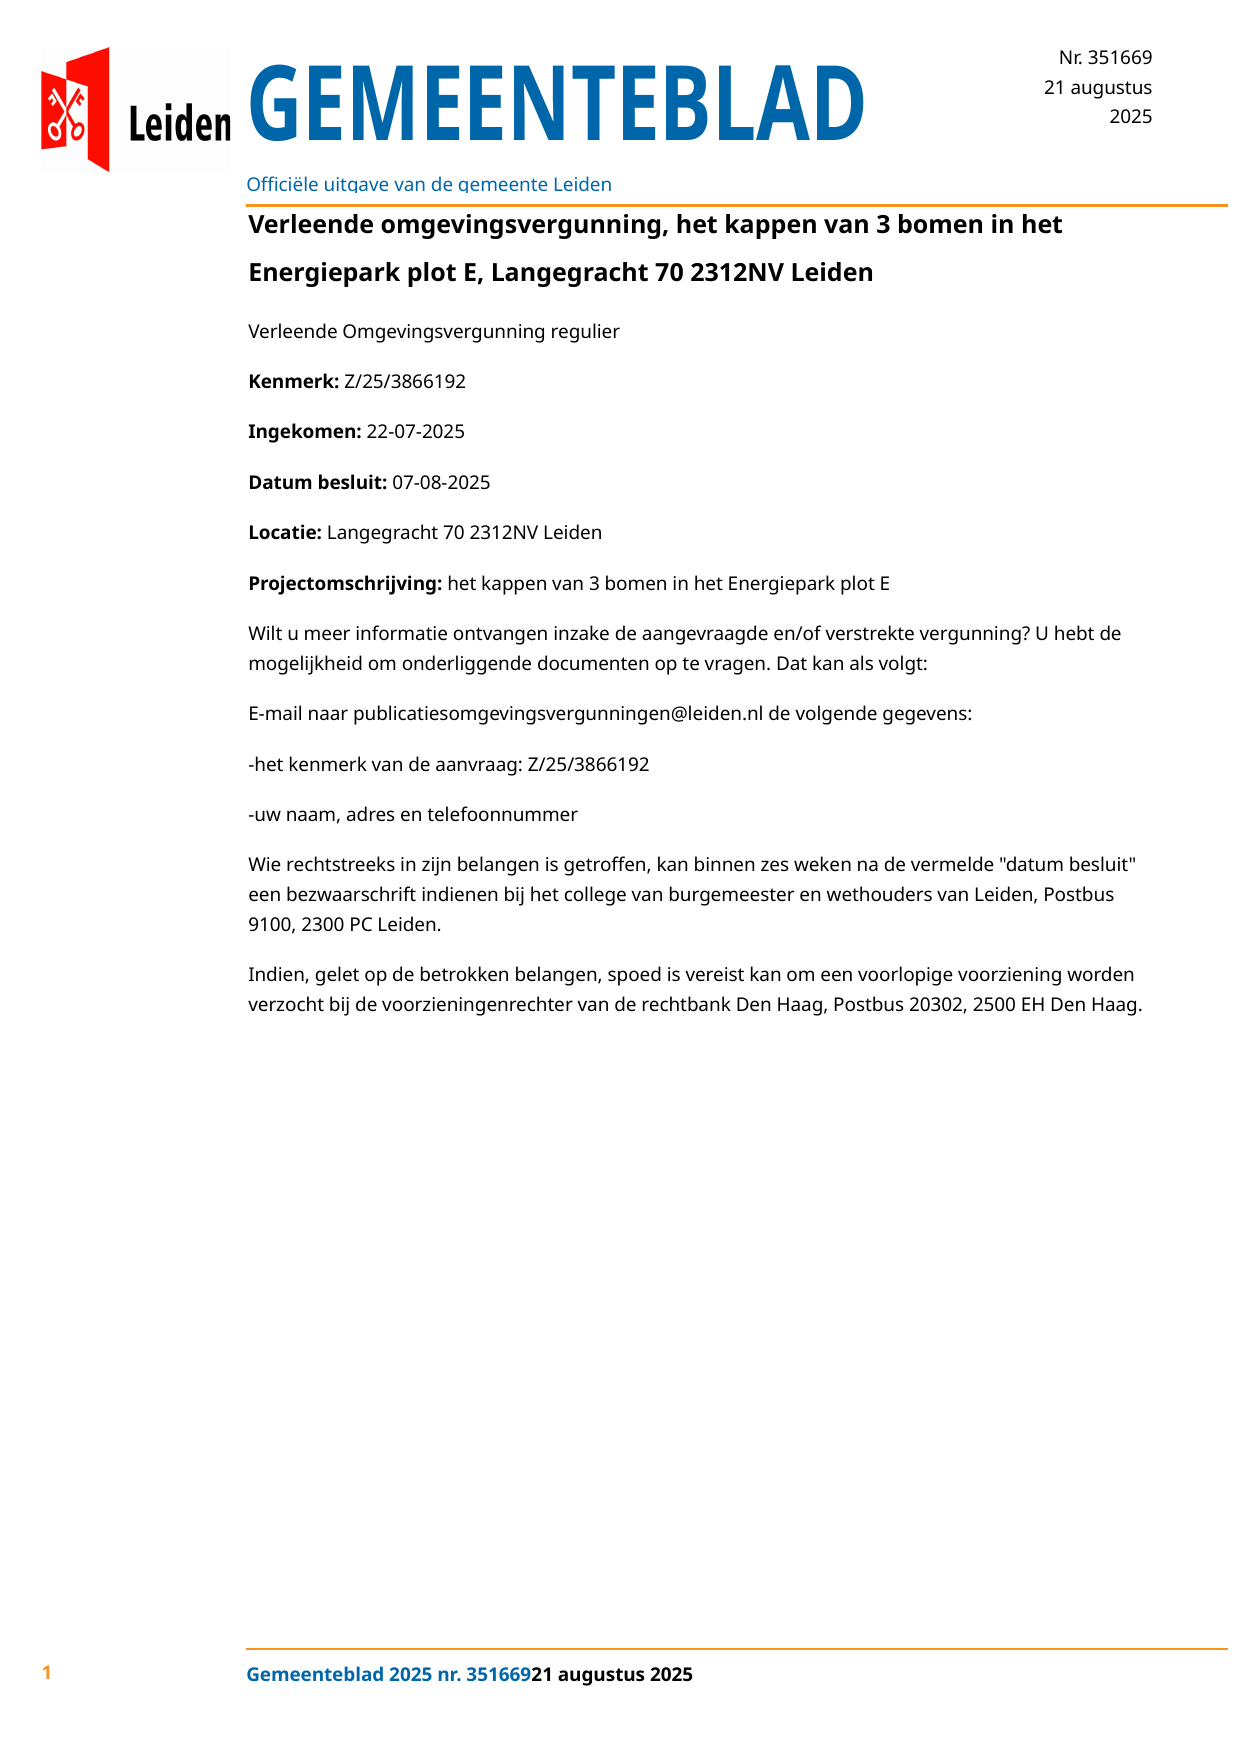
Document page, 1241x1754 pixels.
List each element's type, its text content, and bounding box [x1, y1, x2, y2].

text E-mail naar publicatiesomgevingsvergunningen@leiden.nl de volgende gegevens: [248, 700, 1152, 726]
text -het kenmerk van de aanvraag: Z/25/3866192 [248, 751, 1152, 777]
text Datum besluit: 07-08-2025 [248, 469, 1152, 495]
text Wilt u meer informatie ontvangen inzake de aangevraagde en/of verstrekte vergunning? U hebt de mogelijkheid om onderliggende documenten op te vragen. Dat kan als volgt: [248, 620, 1152, 676]
text Kenmerk: Z/25/3866192 [248, 368, 1152, 394]
text Verleende Omgevingsvergunning regulier [248, 318, 1152, 344]
text Projectomschrijving: het kappen van 3 bomen in het Energiepark plot E [248, 570, 1152, 596]
text -uw naam, adres en telefoonnummer [248, 801, 1152, 827]
text Indien, gelet op de betrokken belangen, spoed is vereist kan om een voorlopige voorziening worden verzocht bij de voorzieningenrechter van de rechtbank Den Haag, Postbus 20302, 2500 EH Den Haag. [248, 961, 1152, 1017]
picture [41, 47, 231, 172]
text Locatie: Langegracht 70 2312NV Leiden [248, 519, 1152, 545]
text Verleende omgevingsvergunning, het kappen van 3 bomen in het Energiepark plot E, Langegracht 70 2312NV Leiden [248, 207, 1152, 288]
text Ingekomen: 22-07-2025 [248, 419, 1152, 444]
text Wie rechtstreeks in zijn belangen is getroffen, kan binnen zes weken na de vermelde "datum besluit" een bezwaarschrift indienen bij het college van burgemeester en wethouders van Leiden, Postbus 9100, 2300 PC Leiden. [248, 852, 1152, 937]
